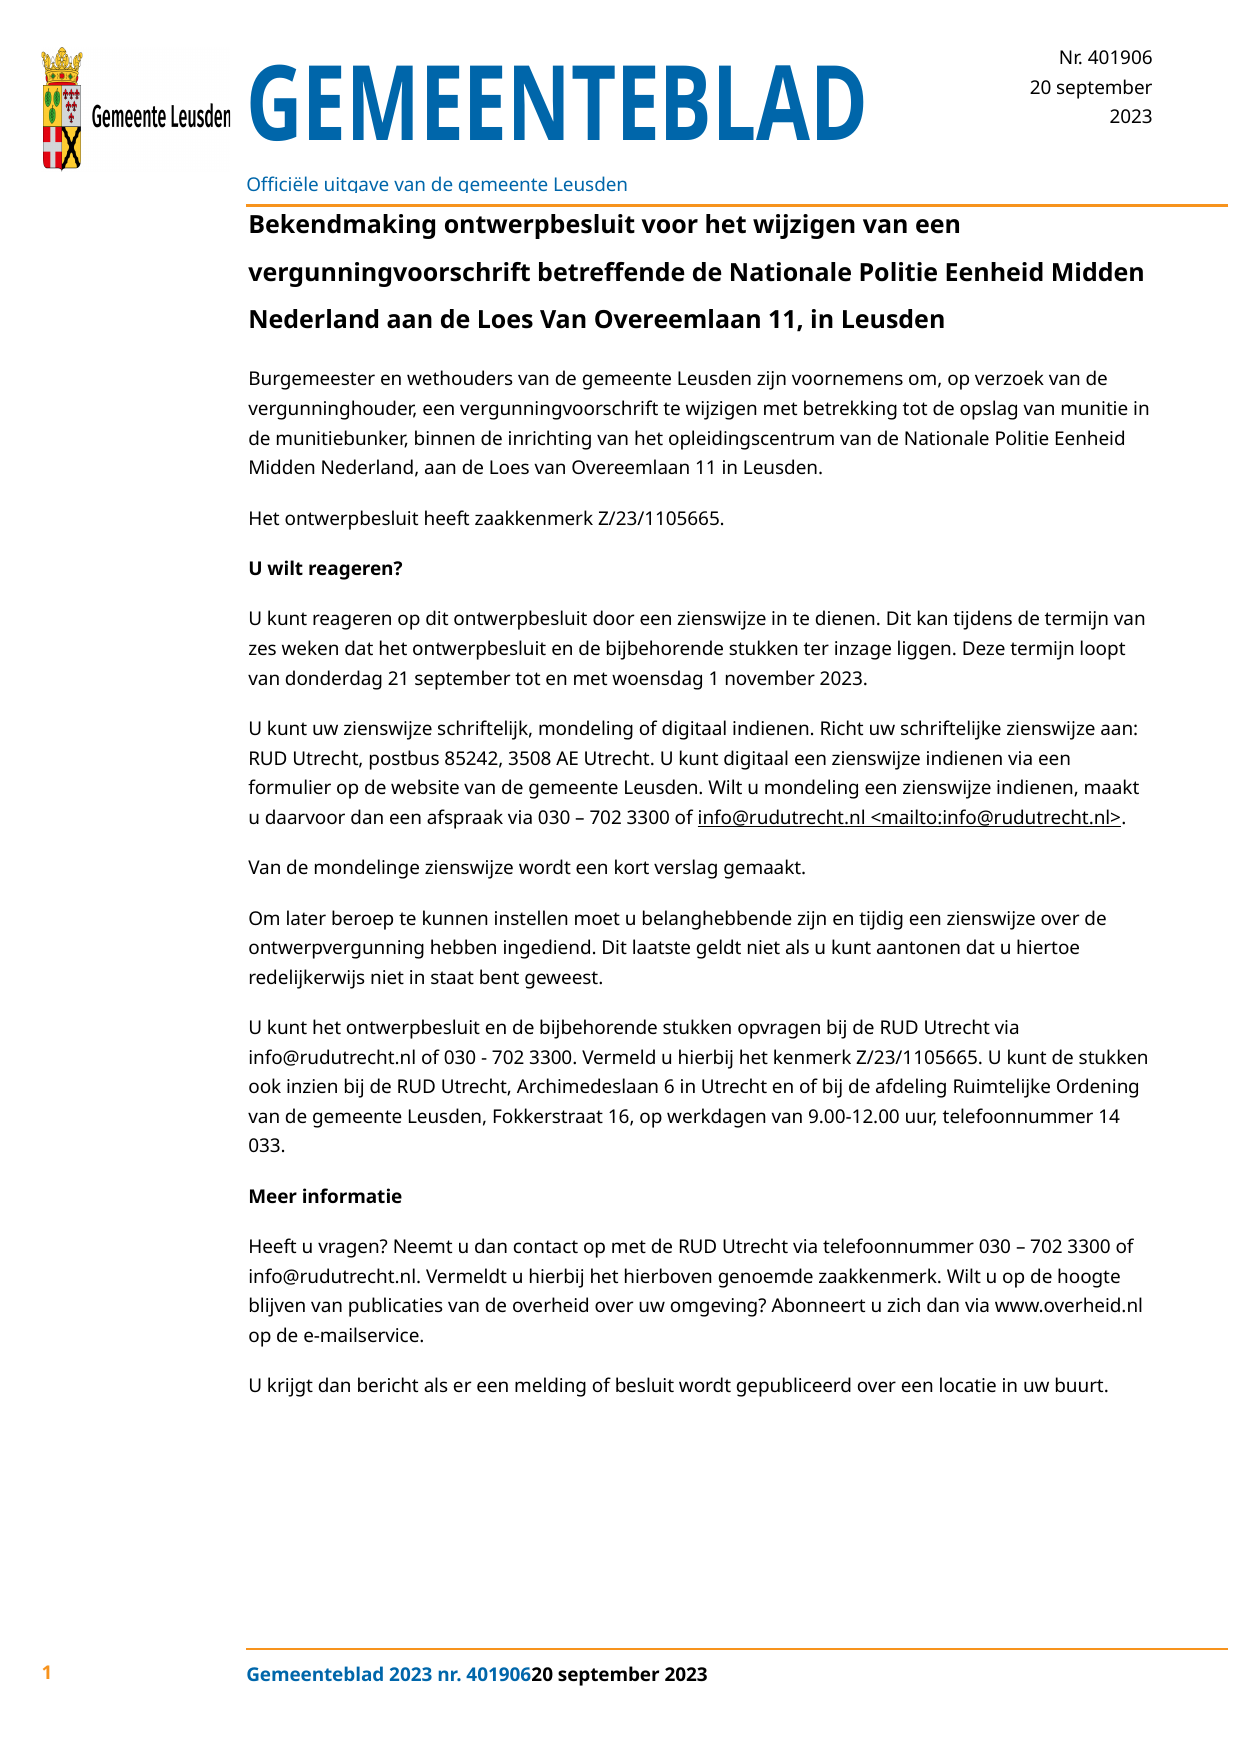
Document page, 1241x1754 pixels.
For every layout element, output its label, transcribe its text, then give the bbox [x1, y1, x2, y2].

text Om later beroep te kunnen instellen moet u belanghebbende zijn en tijdig een zienswijze over de ontwerpvergunning hebben ingediend. Dit laatste geldt niet als u kunt aantonen dat u hiertoe redelijkerwijs niet in staat bent geweest. [248, 905, 1152, 989]
text Bekendmaking ontwerpbesluit voor het wijzigen van een vergunningvoorschrift betreffende de Nationale Politie Eenheid Midden Nederland aan de Loes Van Overeemlaan 11, in Leusden [248, 207, 1152, 336]
text U wilt reageren? [248, 555, 1152, 581]
text Van de mondelinge zienswijze wordt een kort verslag gemaakt. [248, 854, 1152, 880]
picture [41, 47, 231, 172]
text U kunt reageren op dit ontwerpbesluit door een zienswijze in te dienen. Dit kan tijdens de termijn van zes weken dat het ontwerpbesluit en de bijbehorende stukken ter inzage liggen. Deze termijn loopt van donderdag 21 september tot en met woensdag 1 november 2023. [248, 606, 1152, 690]
text U krijgt dan bericht als er een melding of besluit wordt gepubliceerd over een locatie in uw buurt. [248, 1373, 1152, 1398]
text Burgemeester en wethouders van de gemeente Leusden zijn voornemens om, op verzoek van de vergunninghouder, een vergunningvoorschrift te wijzigen met betrekking tot de opslag van munitie in de munitiebunker, binnen de inrichting van het opleidingscentrum van de Nationale Politie Eenheid Midden Nederland, aan de Loes van Overeemlaan 11 in Leusden. [248, 366, 1152, 480]
text Heeft u vragen? Neemt u dan contact op met de RUD Utrecht via telefoonnummer 030 – 702 3300 of info@rudutrecht.nl. Vermeldt u hierbij het hierboven genoemde zaakkenmerk. Wilt u op de hoogte blijven van publicaties van de overheid over uw omgeving? Abonneert u zich dan via www.overheid.nl op de e-mailservice. [248, 1233, 1152, 1348]
text Het ontwerpbesluit heeft zaakkenmerk Z/23/1105665. [248, 505, 1152, 530]
text U kunt uw zienswijze schriftelijk, mondeling of digitaal indienen. Richt uw schriftelijke zienswijze aan: RUD Utrecht, postbus 85242, 3508 AE Utrecht. U kunt digitaal een zienswijze indienen via een formulier op de website van de gemeente Leusden. Wilt u mondeling een zienswijze indienen, maakt u daarvoor dan een afspraak via 030 – 702 3300 of info@rudutrecht.nl <mailto:info@rudutrecht.nl>. [248, 715, 1152, 829]
text Meer informatie [248, 1183, 1152, 1209]
text U kunt het ontwerpbesluit en de bijbehorende stukken opvragen bij de RUD Utrecht via info@rudutrecht.nl of 030 - 702 3300. Vermeld u hierbij het kenmerk Z/23/1105665. U kunt de stukken ook inzien bij de RUD Utrecht, Archimedeslaan 6 in Utrecht en of bij de afdeling Ruimtelijke Ordening van de gemeente Leusden, Fokkerstraat 16, op werkdagen van 9.00-12.00 uur, telefoonnummer 14 033. [248, 1014, 1152, 1158]
